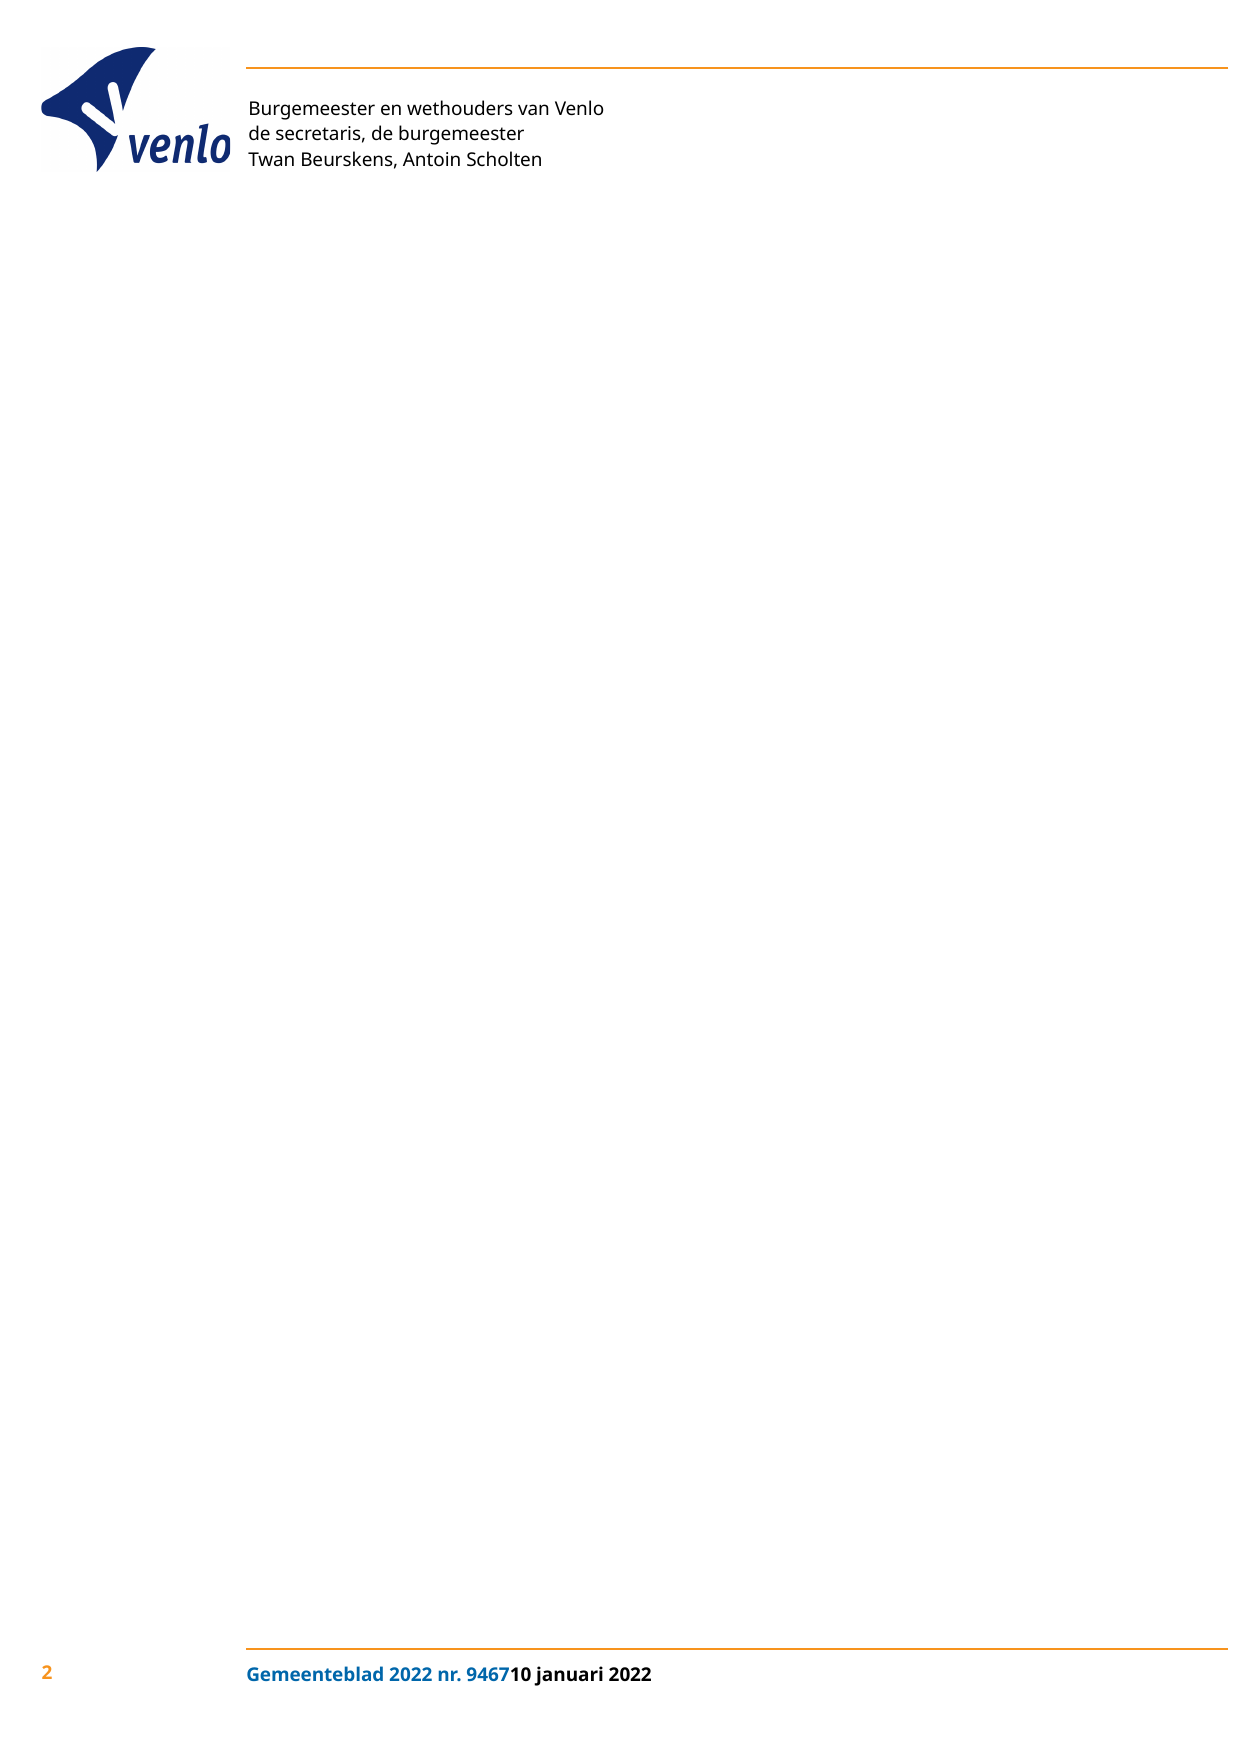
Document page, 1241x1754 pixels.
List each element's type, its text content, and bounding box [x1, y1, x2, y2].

text de secretaris, de burgemeester [248, 121, 1152, 146]
text Twan Beurskens, Antoin Scholten [248, 146, 1152, 172]
picture [41, 47, 231, 172]
text Burgemeester en wethouders van Venlo [248, 95, 1152, 121]
